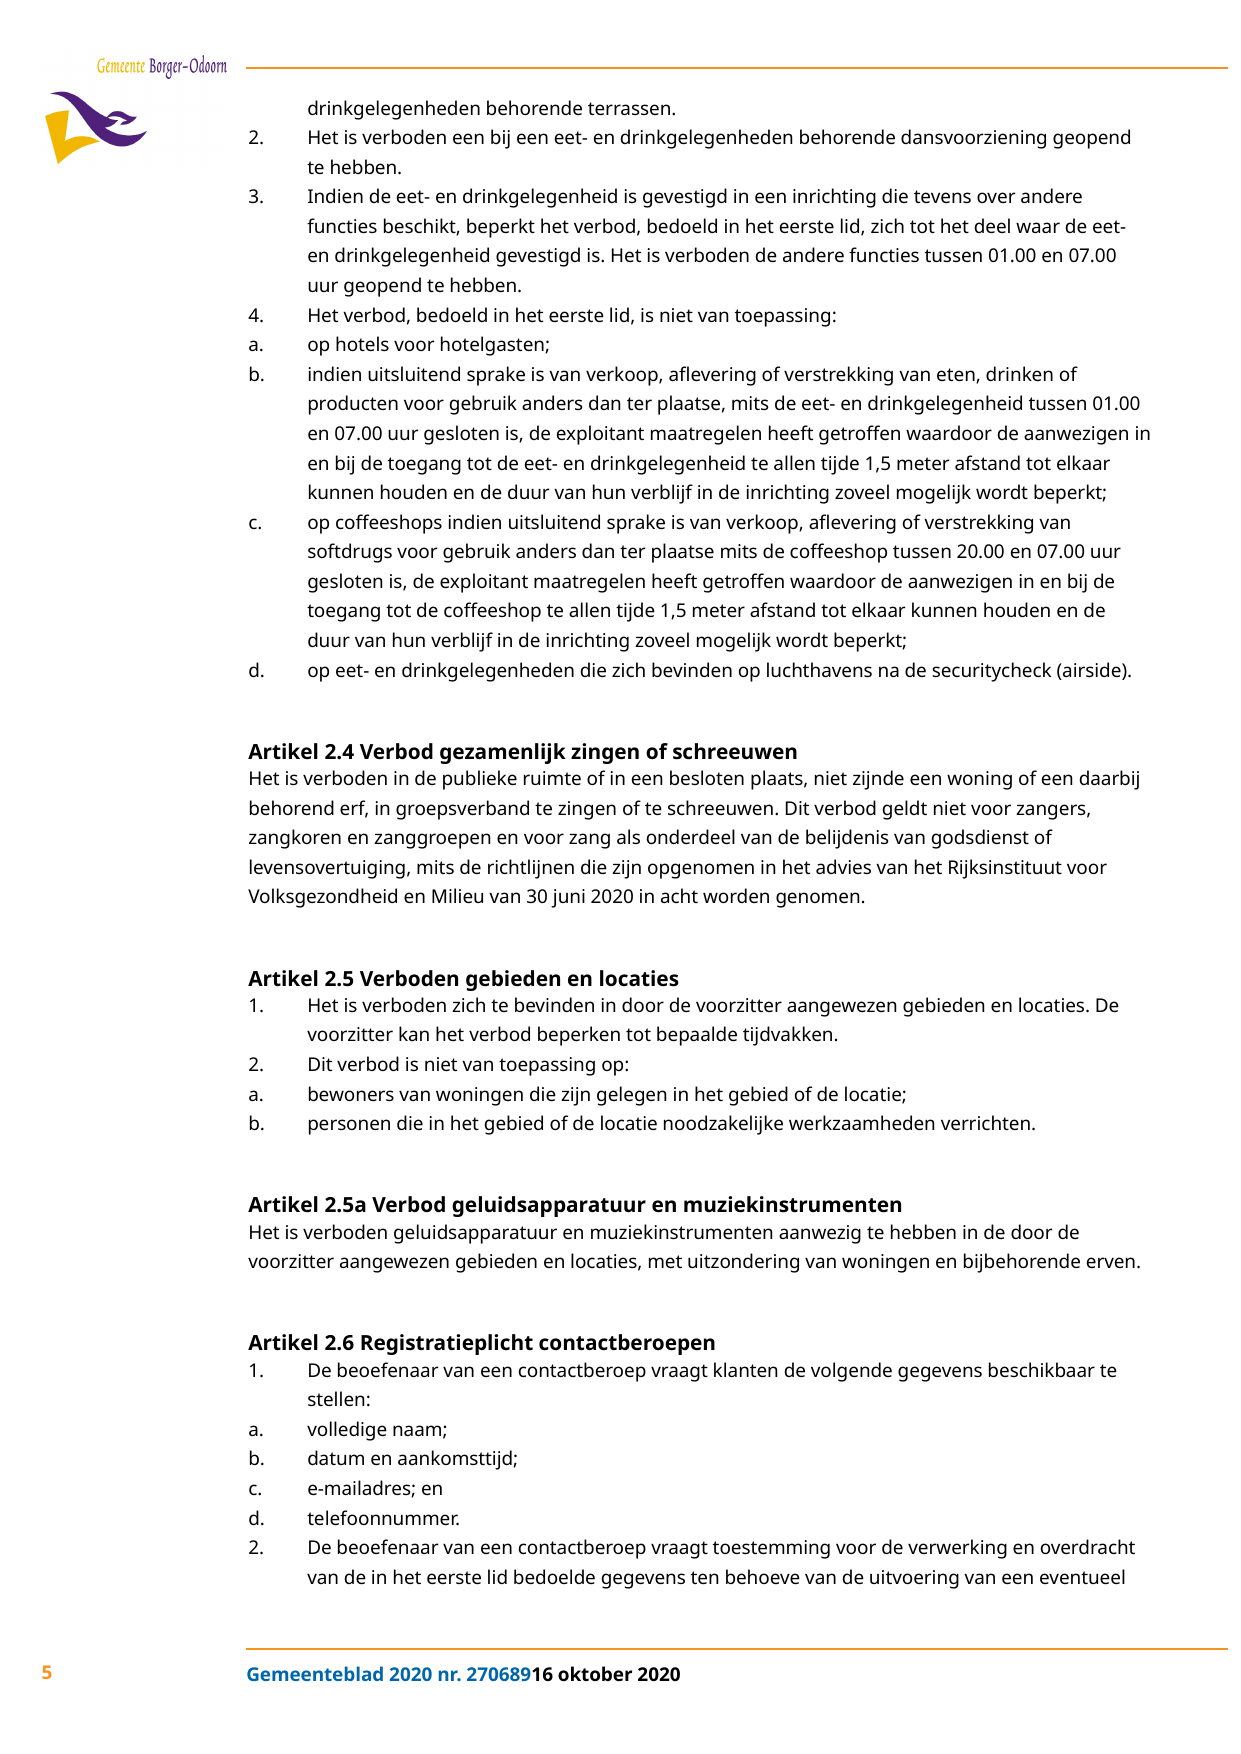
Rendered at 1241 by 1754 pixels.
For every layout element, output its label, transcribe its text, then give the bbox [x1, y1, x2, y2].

list telefoonnummer. [248, 1505, 1152, 1531]
list Het is verboden zich te bevinden in door de voorzitter aangewezen gebieden en locaties. De voorzitter kan het verbod beperken tot bepaalde tijdvakken. [248, 992, 1152, 1047]
text Artikel 2.6 Registratieplicht contactberoepen [248, 1328, 1152, 1357]
text Artikel 2.5a Verbod geluidsapparatuur en muziekinstrumenten [248, 1190, 1152, 1219]
list op coffeeshops indien uitsluitend sprake is van verkoop, aflevering of verstrekking van softdrugs voor gebruik anders dan ter plaatse mits de coffeeshop tussen 20.00 en 07.00 uur gesloten is, de exploitant maatregelen heeft getroffen waardoor de aanwezigen in en bij de toegang tot de coffeeshop te allen tijde 1,5 meter afstand tot elkaar kunnen houden en de duur van hun verblijf in de inrichting zoveel mogelijk wordt beperkt; [248, 509, 1152, 653]
list Indien de eet- en drinkgelegenheid is gevestigd in een inrichting die tevens over andere functies beschikt, beperkt het verbod, bedoeld in het eerste lid, zich tot het deel waar de eet- en drinkgelegenheid gevestigd is. Het is verboden de andere functies tussen 01.00 en 07.00 uur geopend te hebben. [248, 183, 1152, 298]
list datum en aankomsttijd; [248, 1446, 1152, 1471]
picture [41, 47, 231, 172]
text Artikel 2.5 Verboden gebieden en locaties [248, 964, 1152, 992]
list bewoners van woningen die zijn gelegen in het gebied of de locatie; [248, 1081, 1152, 1107]
list drinkgelegenheden behorende terrassen. [248, 95, 1152, 121]
list personen die in het gebied of de locatie noodzakelijke werkzaamheden verrichten. [248, 1110, 1152, 1136]
list Dit verbod is niet van toepassing op: [248, 1051, 1152, 1077]
text Het is verboden geluidsapparatuur en muziekinstrumenten aanwezig te hebben in de door de voorzitter aangewezen gebieden en locaties, met uitzondering van woningen en bijbehorende erven. [248, 1219, 1152, 1274]
list Het verbod, bedoeld in het eerste lid, is niet van toepassing: [248, 302, 1152, 328]
list De beoefenaar van een contactberoep vraagt toestemming voor de verwerking en overdracht van de in het eerste lid bedoelde gegevens ten behoeve van de uitvoering van een eventueel [248, 1534, 1152, 1590]
list Het is verboden een bij een eet- en drinkgelegenheden behorende dansvoorziening geopend te hebben. [248, 124, 1152, 180]
list De beoefenaar van een contactberoep vraagt klanten de volgende gegevens beschikbaar te stellen: [248, 1357, 1152, 1412]
text Het is verboden in de publieke ruimte of in een besloten plaats, niet zijnde een woning of een daarbij behorend erf, in groepsverband te zingen of te schreeuwen. Dit verbod geldt niet voor zangers, zangkoren en zanggroepen en voor zang als onderdeel van de belijdenis van godsdienst of levensovertuiging, mits de richtlijnen die zijn opgenomen in het advies van het Rijksinstituut voor Volksgezondheid en Milieu van 30 juni 2020 in acht worden genomen. [248, 765, 1152, 909]
list volledige naam; [248, 1416, 1152, 1442]
list op hotels voor hotelgasten; [248, 331, 1152, 357]
list indien uitsluitend sprake is van verkoop, aflevering of verstrekking van eten, drinken of producten voor gebruik anders dan ter plaatse, mits de eet- en drinkgelegenheid tussen 01.00 en 07.00 uur gesloten is, de exploitant maatregelen heeft getroffen waardoor de aanwezigen in en bij de toegang tot de eet- en drinkgelegenheid te allen tijde 1,5 meter afstand tot elkaar kunnen houden en de duur van hun verblijf in de inrichting zoveel mogelijk wordt beperkt; [248, 361, 1152, 505]
list op eet- en drinkgelegenheden die zich bevinden op luchthavens na de securitycheck (airside). [248, 657, 1152, 683]
text Artikel 2.4 Verbod gezamenlijk zingen of schreeuwen [248, 737, 1152, 765]
list e-mailadres; en [248, 1475, 1152, 1501]
